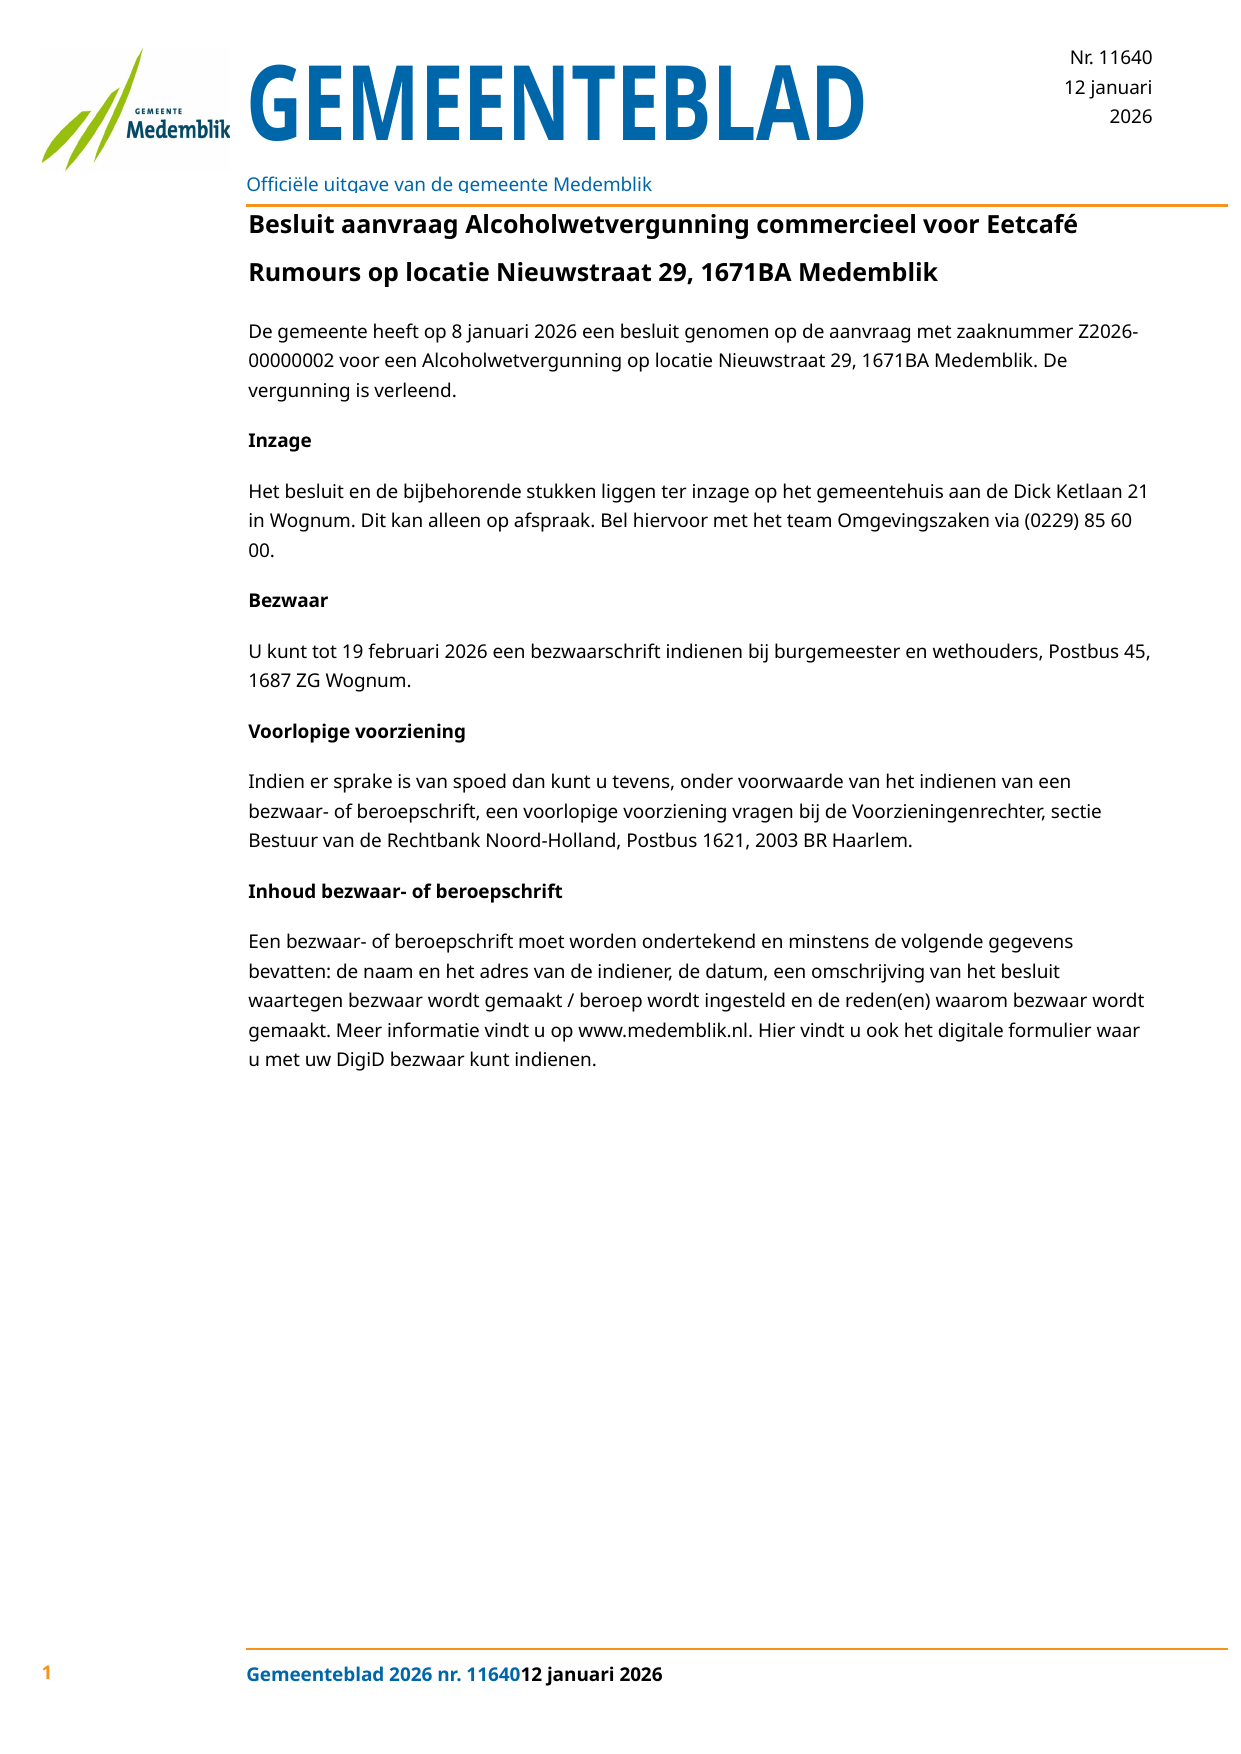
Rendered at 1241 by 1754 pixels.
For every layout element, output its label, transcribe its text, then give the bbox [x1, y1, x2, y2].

text De gemeente heeft op 8 januari 2026 een besluit genomen op de aanvraag met zaaknummer Z2026-00000002 voor een Alcoholwetvergunning op locatie Nieuwstraat 29, 1671BA Medemblik. De vergunning is verleend. [248, 318, 1152, 403]
text Voorlopige voorziening [248, 718, 1152, 744]
text Inhoud bezwaar- of beroepschrift [248, 878, 1152, 904]
text Bezwaar [248, 587, 1152, 613]
text Inzage [248, 427, 1152, 453]
text Indien er sprake is van spoed dan kunt u tevens, onder voorwaarde van het indienen van een bezwaar- of beroepschrift, een voorlopige voorziening vragen bij de Voorzieningenrechter, sectie Bestuur van de Rechtbank Noord-Holland, Postbus 1621, 2003 BR Haarlem. [248, 768, 1152, 853]
text Een bezwaar- of beroepschrift moet worden ondertekend en minstens de volgende gegevens bevatten: de naam en het adres van de indiener, de datum, een omschrijving van het besluit waartegen bezwaar wordt gemaakt / beroep wordt ingesteld en de reden(en) waarom bezwaar wordt gemaakt. Meer informatie vindt u op www.medemblik.nl. Hier vindt u ook het digitale formulier waar u met uw DigiD bezwaar kunt indienen. [248, 928, 1152, 1072]
text Het besluit en de bijbehorende stukken liggen ter inzage op het gemeentehuis aan de Dick Ketlaan 21 in Wognum. Dit kan alleen op afspraak. Bel hiervoor met het team Omgevingszaken via (0229) 85 60 00. [248, 478, 1152, 563]
picture [41, 47, 231, 172]
text U kunt tot 19 februari 2026 een bezwaarschrift indienen bij burgemeester en wethouders, Postbus 45, 1687 ZG Wognum. [248, 638, 1152, 693]
text Besluit aanvraag Alcoholwetvergunning commercieel voor Eetcafé Rumours op locatie Nieuwstraat 29, 1671BA Medemblik [248, 207, 1152, 288]
